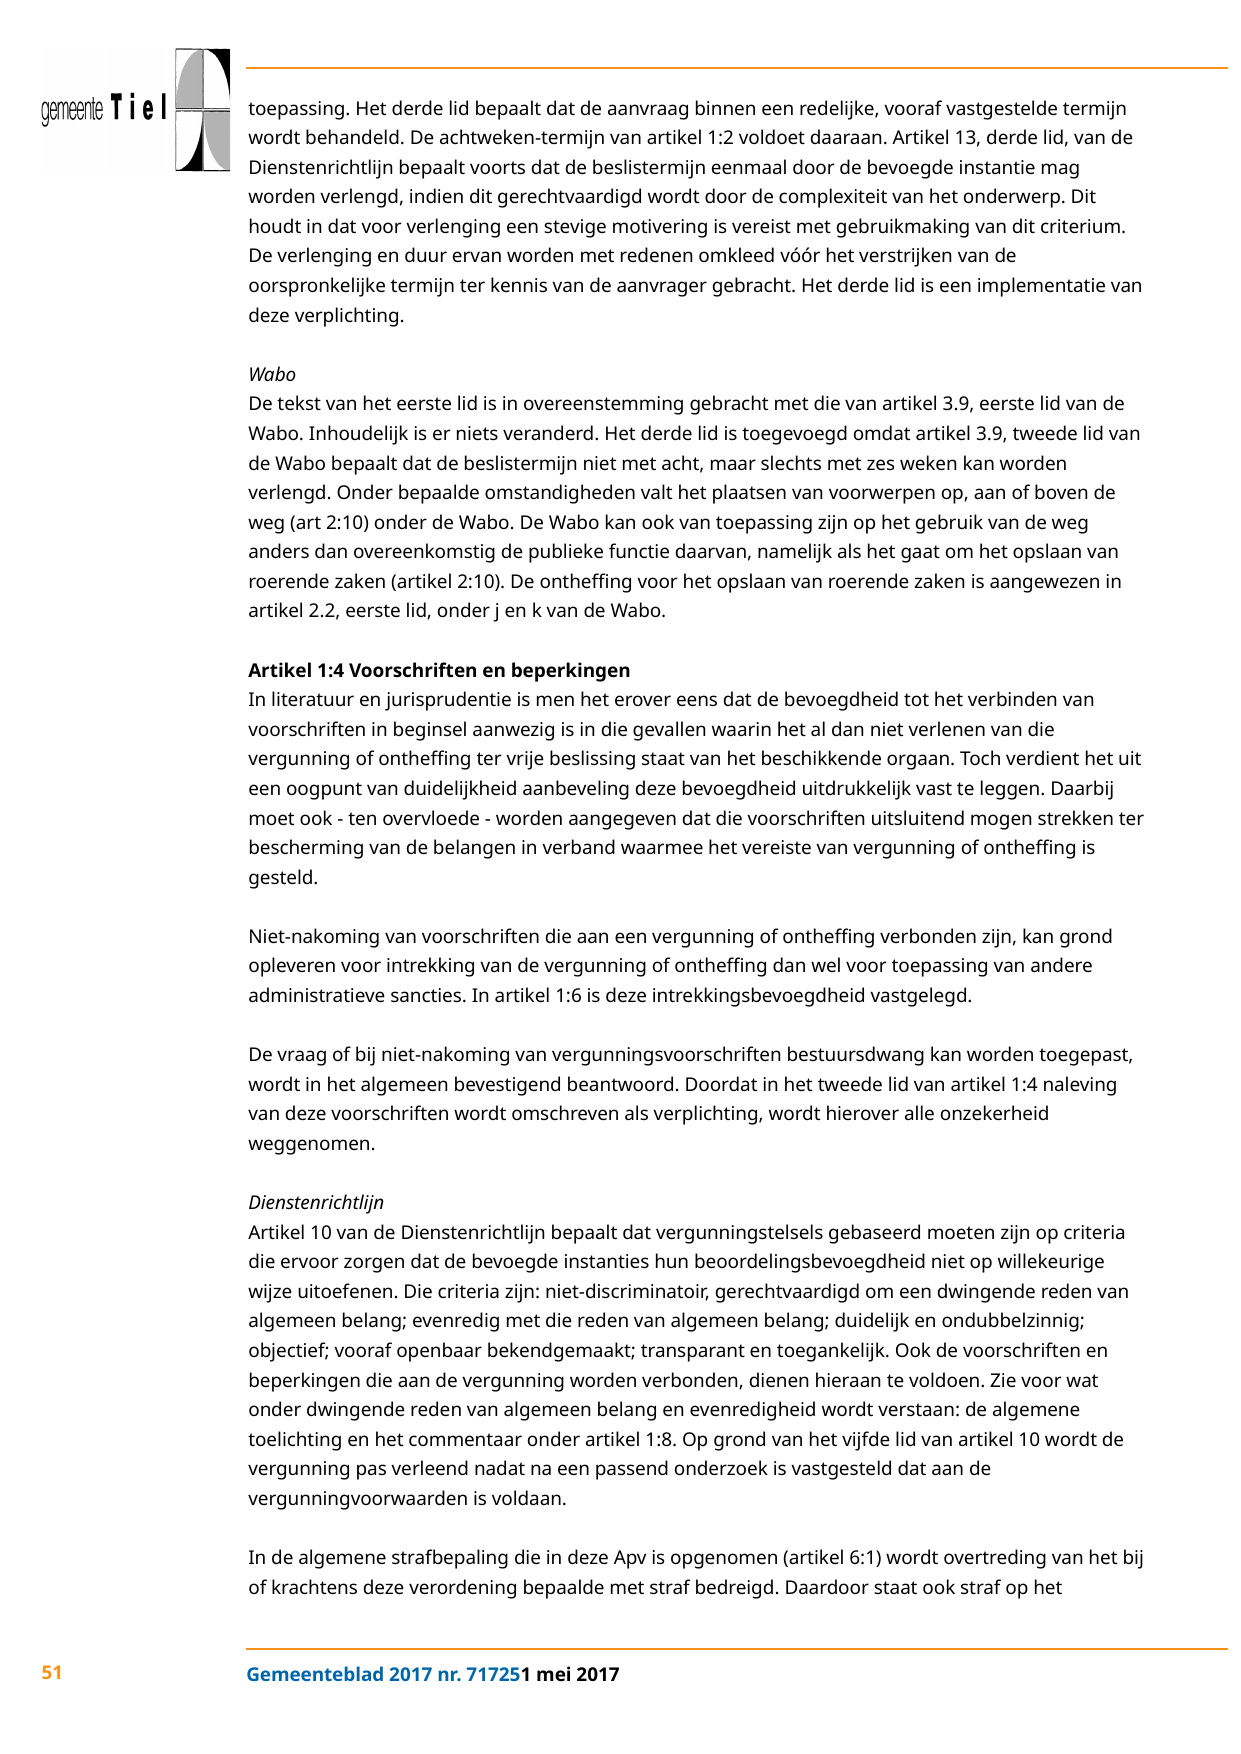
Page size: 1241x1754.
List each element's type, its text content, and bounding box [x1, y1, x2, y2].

text Artikel 1:4 Voorschriften en beperkingen [248, 657, 1152, 683]
picture [41, 47, 231, 172]
text Artikel 10 van de Dienstenrichtlijn bepaalt dat vergunningstelsels gebaseerd moeten zijn op criteria die ervoor zorgen dat de bevoegde instanties hun beoordelingsbevoegdheid niet op willekeurige wijze uitoefenen. Die criteria zijn: niet-discriminatoir, gerechtvaardigd om een dwingende reden van algemeen belang; evenredig met die reden van algemeen belang; duidelijk en ondubbelzinnig; objectief; vooraf openbaar bekendgemaakt; transparant en toegankelijk. Ook de voorschriften en beperkingen die aan de vergunning worden verbonden, dienen hieraan te voldoen. Zie voor wat onder dwingende reden van algemeen belang en evenredigheid wordt verstaan: de algemene toelichting en het commentaar onder artikel 1:8. Op grond van het vijfde lid van artikel 10 wordt de vergunning pas verleend nadat na een passend onderzoek is vastgesteld dat aan de vergunningvoorwaarden is voldaan. [248, 1219, 1152, 1511]
text In de algemene strafbepaling die in deze Apv is opgenomen (artikel 6:1) wordt overtreding van het bij of krachtens deze verordening bepaalde met straf bedreigd. Daardoor staat ook straf op het [248, 1544, 1152, 1600]
text toepassing. Het derde lid bepaalt dat de aanvraag binnen een redelijke, vooraf vastgestelde termijn wordt behandeld. De achtweken-termijn van artikel 1:2 voldoet daaraan. Artikel 13, derde lid, van de Dienstenrichtlijn bepaalt voorts dat de beslistermijn eenmaal door de bevoegde instantie mag worden verlengd, indien dit gerechtvaardigd wordt door de complexiteit van het onderwerp. Dit houdt in dat voor verlenging een stevige motivering is vereist met gebruikmaking van dit criterium. De verlenging en duur ervan worden met redenen omkleed vóór het verstrijken van de oorspronkelijke termijn ter kennis van de aanvrager gebracht. Het derde lid is een implementatie van deze verplichting. [248, 95, 1152, 328]
text De vraag of bij niet-nakoming van vergunningsvoorschriften bestuursdwang kan worden toegepast, wordt in het algemeen bevestigend beantwoord. Doordat in het tweede lid van artikel 1:4 naleving van deze voorschriften wordt omschreven als verplichting, wordt hierover alle onzekerheid weggenomen. [248, 1041, 1152, 1156]
text In literatuur en jurisprudentie is men het erover eens dat de bevoegdheid tot het verbinden van voorschriften in beginsel aanwezig is in die gevallen waarin het al dan niet verlenen van die vergunning of ontheffing ter vrije beslissing staat van het beschikkende orgaan. Toch verdient het uit een oogpunt van duidelijkheid aanbeveling deze bevoegdheid uitdrukkelijk vast te leggen. Daarbij moet ook - ten overvloede - worden aangegeven dat die voorschriften uitsluitend mogen strekken ter bescherming van de belangen in verband waarmee het vereiste van vergunning of ontheffing is gesteld. [248, 686, 1152, 890]
text Dienstenrichtlijn [248, 1189, 1152, 1215]
text Wabo [248, 361, 1152, 387]
text De tekst van het eerste lid is in overeenstemming gebracht met die van artikel 3.9, eerste lid van de Wabo. Inhoudelijk is er niets veranderd. Het derde lid is toegevoegd omdat artikel 3.9, tweede lid van de Wabo bepaalt dat de beslistermijn niet met acht, maar slechts met zes weken kan worden verlengd. Onder bepaalde omstandigheden valt het plaatsen van voorwerpen op, aan of boven de weg (art 2:10) onder de Wabo. De Wabo kan ook van toepassing zijn op het gebruik van de weg anders dan overeenkomstig de publieke functie daarvan, namelijk als het gaat om het opslaan van roerende zaken (artikel 2:10). De ontheffing voor het opslaan van roerende zaken is aangewezen in artikel 2.2, eerste lid, onder j en k van de Wabo. [248, 391, 1152, 623]
text Niet-nakoming van voorschriften die aan een vergunning of ontheffing verbonden zijn, kan grond opleveren voor intrekking van de vergunning of ontheffing dan wel voor toepassing van andere administratieve sancties. In artikel 1:6 is deze intrekkingsbevoegdheid vastgelegd. [248, 923, 1152, 1008]
